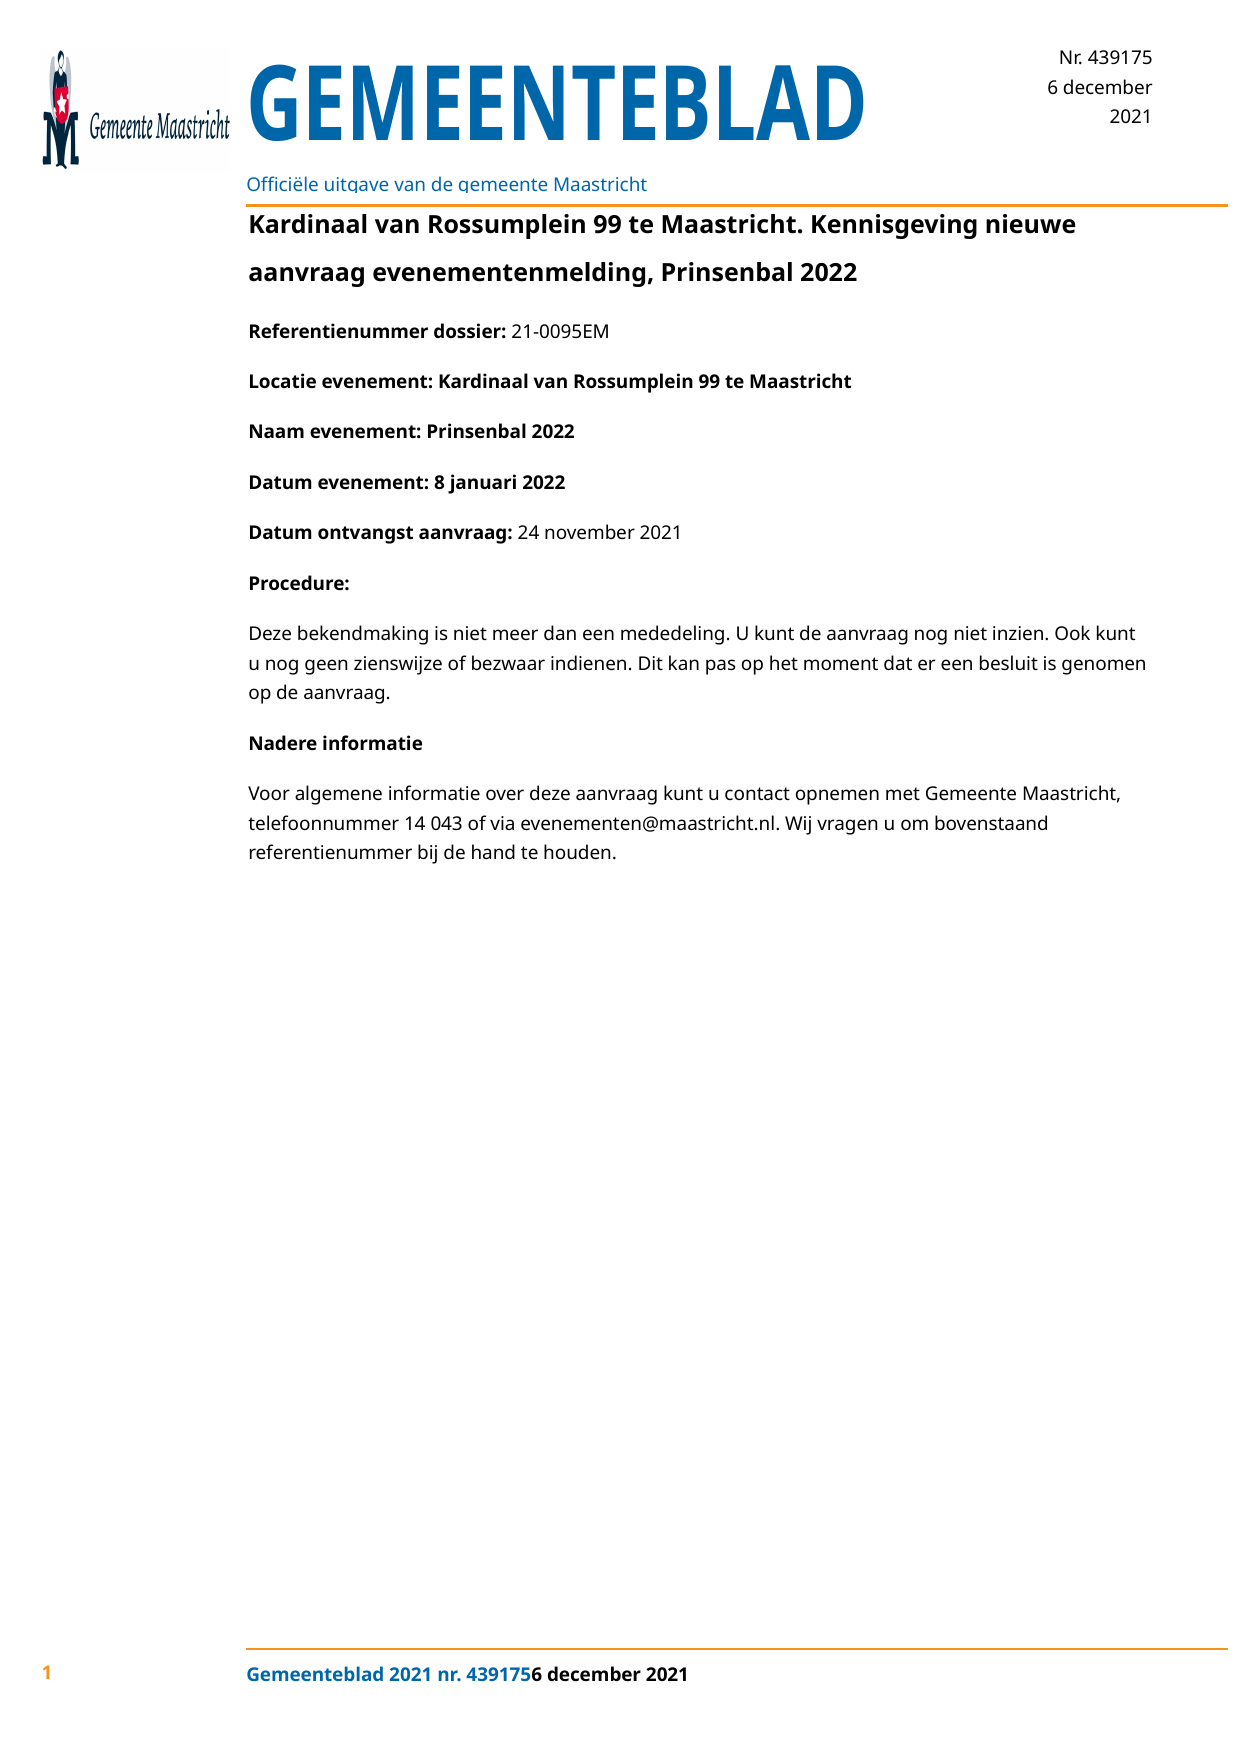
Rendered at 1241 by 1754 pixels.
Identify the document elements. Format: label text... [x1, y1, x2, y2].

text Referentienummer dossier: 21-0095EM [248, 318, 1152, 344]
text Naam evenement: Prinsenbal 2022 [248, 419, 1152, 444]
text Nadere informatie [248, 730, 1152, 756]
text Datum evenement: 8 januari 2022 [248, 469, 1152, 495]
text Deze bekendmaking is niet meer dan een mededeling. U kunt de aanvraag nog niet inzien. Ook kunt u nog geen zienswijze of bezwaar indienen. Dit kan pas op het moment dat er een besluit is genomen op de aanvraag. [248, 620, 1152, 705]
text Procedure: [248, 570, 1152, 596]
text Voor algemene informatie over deze aanvraag kunt u contact opnemen met Gemeente Maastricht, telefoonnummer 14 043 of via evenementen@maastricht.nl. Wij vragen u om bovenstaand referentienummer bij de hand te houden. [248, 780, 1152, 865]
text Datum ontvangst aanvraag: 24 november 2021 [248, 519, 1152, 545]
text Kardinaal van Rossumplein 99 te Maastricht. Kennisgeving nieuwe aanvraag evenementenmelding, Prinsenbal 2022 [248, 207, 1152, 288]
text Locatie evenement: Kardinaal van Rossumplein 99 te Maastricht [248, 368, 1152, 394]
picture [41, 47, 231, 172]
